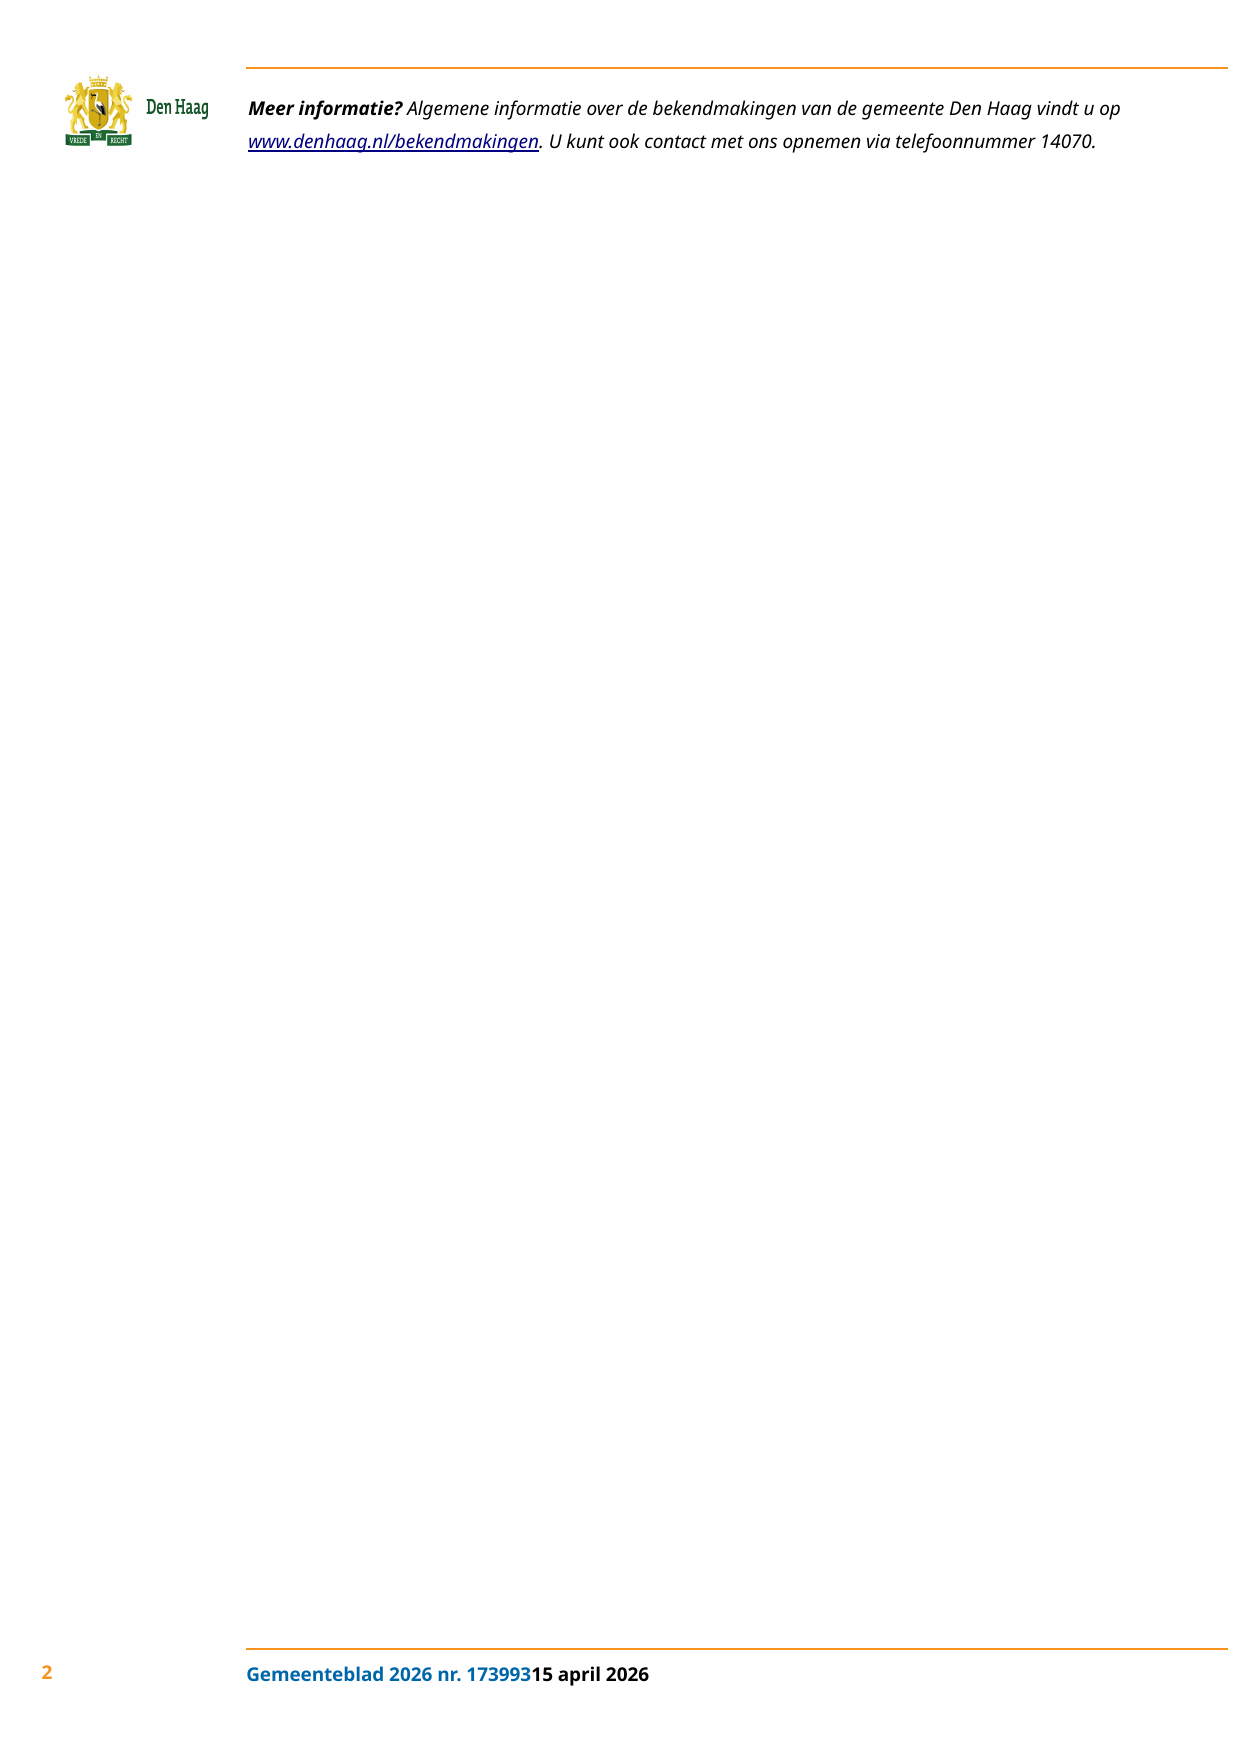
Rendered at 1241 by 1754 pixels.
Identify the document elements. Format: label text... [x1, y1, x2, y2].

text Meer informatie? Algemene informatie over de bekendmakingen van de gemeente Den Haag vindt u op www.denhaag.nl/bekendmakingen. U kunt ook contact met ons opnemen via telefoonnummer 14070. [248, 95, 1152, 154]
picture [41, 47, 231, 172]
